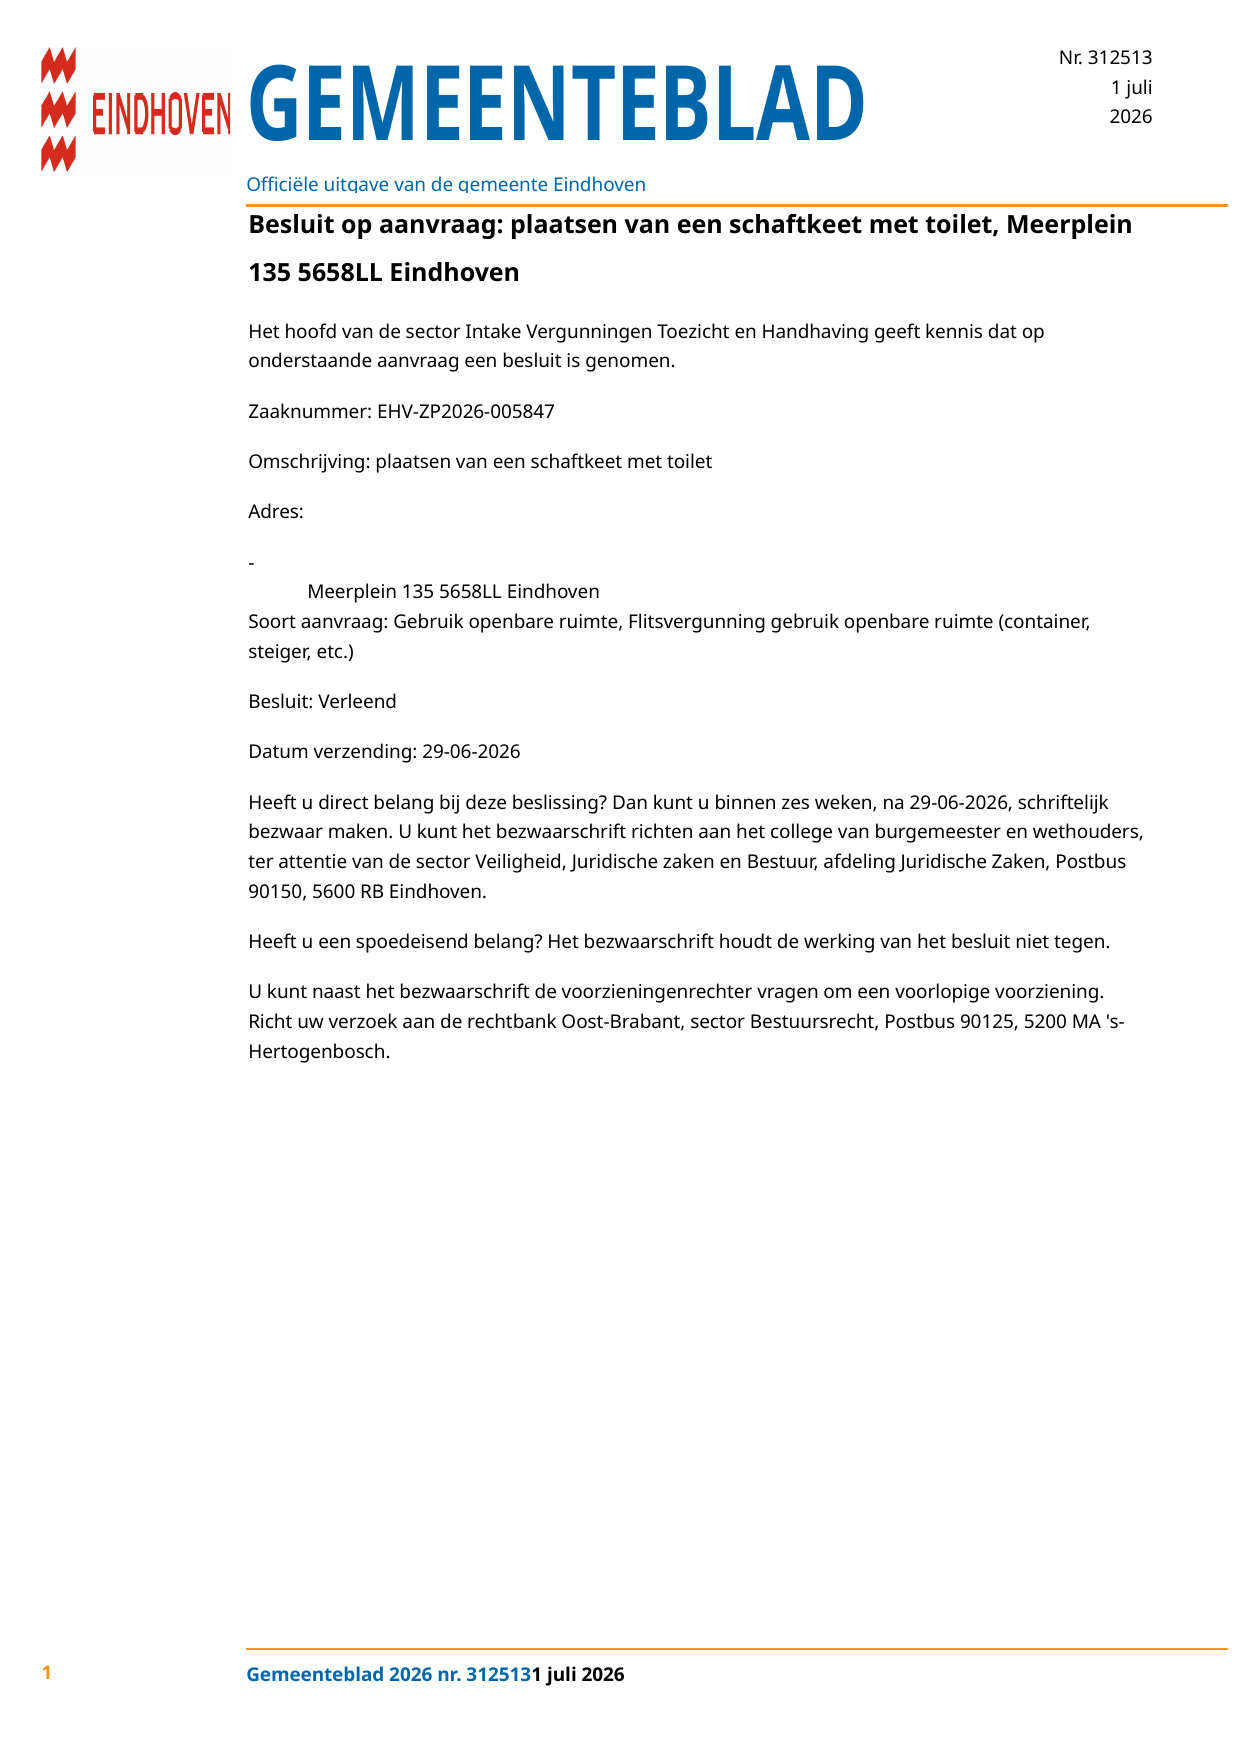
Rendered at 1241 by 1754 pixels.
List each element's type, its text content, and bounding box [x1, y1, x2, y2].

text Soort aanvraag: Gebruik openbare ruimte, Flitsvergunning gebruik openbare ruimte (container, steiger, etc.) [248, 608, 1152, 664]
text Zaaknummer: EHV-ZP2026-005847 [248, 398, 1152, 424]
text Datum verzending: 29-06-2026 [248, 739, 1152, 764]
picture [41, 47, 231, 172]
text Besluit: Verleend [248, 688, 1152, 714]
text Heeft u een spoedeisend belang? Het bezwaarschrift houdt de werking van het besluit niet tegen. [248, 928, 1152, 954]
text Heeft u direct belang bij deze beslissing? Dan kunt u binnen zes weken, na 29-06-2026, schriftelijk bezwaar maken. U kunt het bezwaarschrift richten aan het college van burgemeester en wethouders, ter attentie van de sector Veiligheid, Juridische zaken en Bestuur, afdeling Juridische Zaken, Postbus 90150, 5600 RB Eindhoven. [248, 789, 1152, 904]
text Adres: [248, 499, 1152, 524]
text Besluit op aanvraag: plaatsen van een schaftkeet met toilet, Meerplein 135 5658LL Eindhoven [248, 207, 1152, 288]
text U kunt naast het bezwaarschrift de voorzieningenrechter vragen om een voorlopige voorziening. Richt uw verzoek aan de rechtbank Oost-Brabant, sector Bestuursrecht, Postbus 90125, 5200 MA 's-Hertogenbosch. [248, 979, 1152, 1064]
text Het hoofd van de sector Intake Vergunningen Toezicht en Handhaving geeft kennis dat op onderstaande aanvraag een besluit is genomen. [248, 318, 1152, 373]
list Meerplein 135 5658LL Eindhoven [248, 579, 1152, 604]
text Omschrijving: plaatsen van een schaftkeet met toilet [248, 448, 1152, 474]
